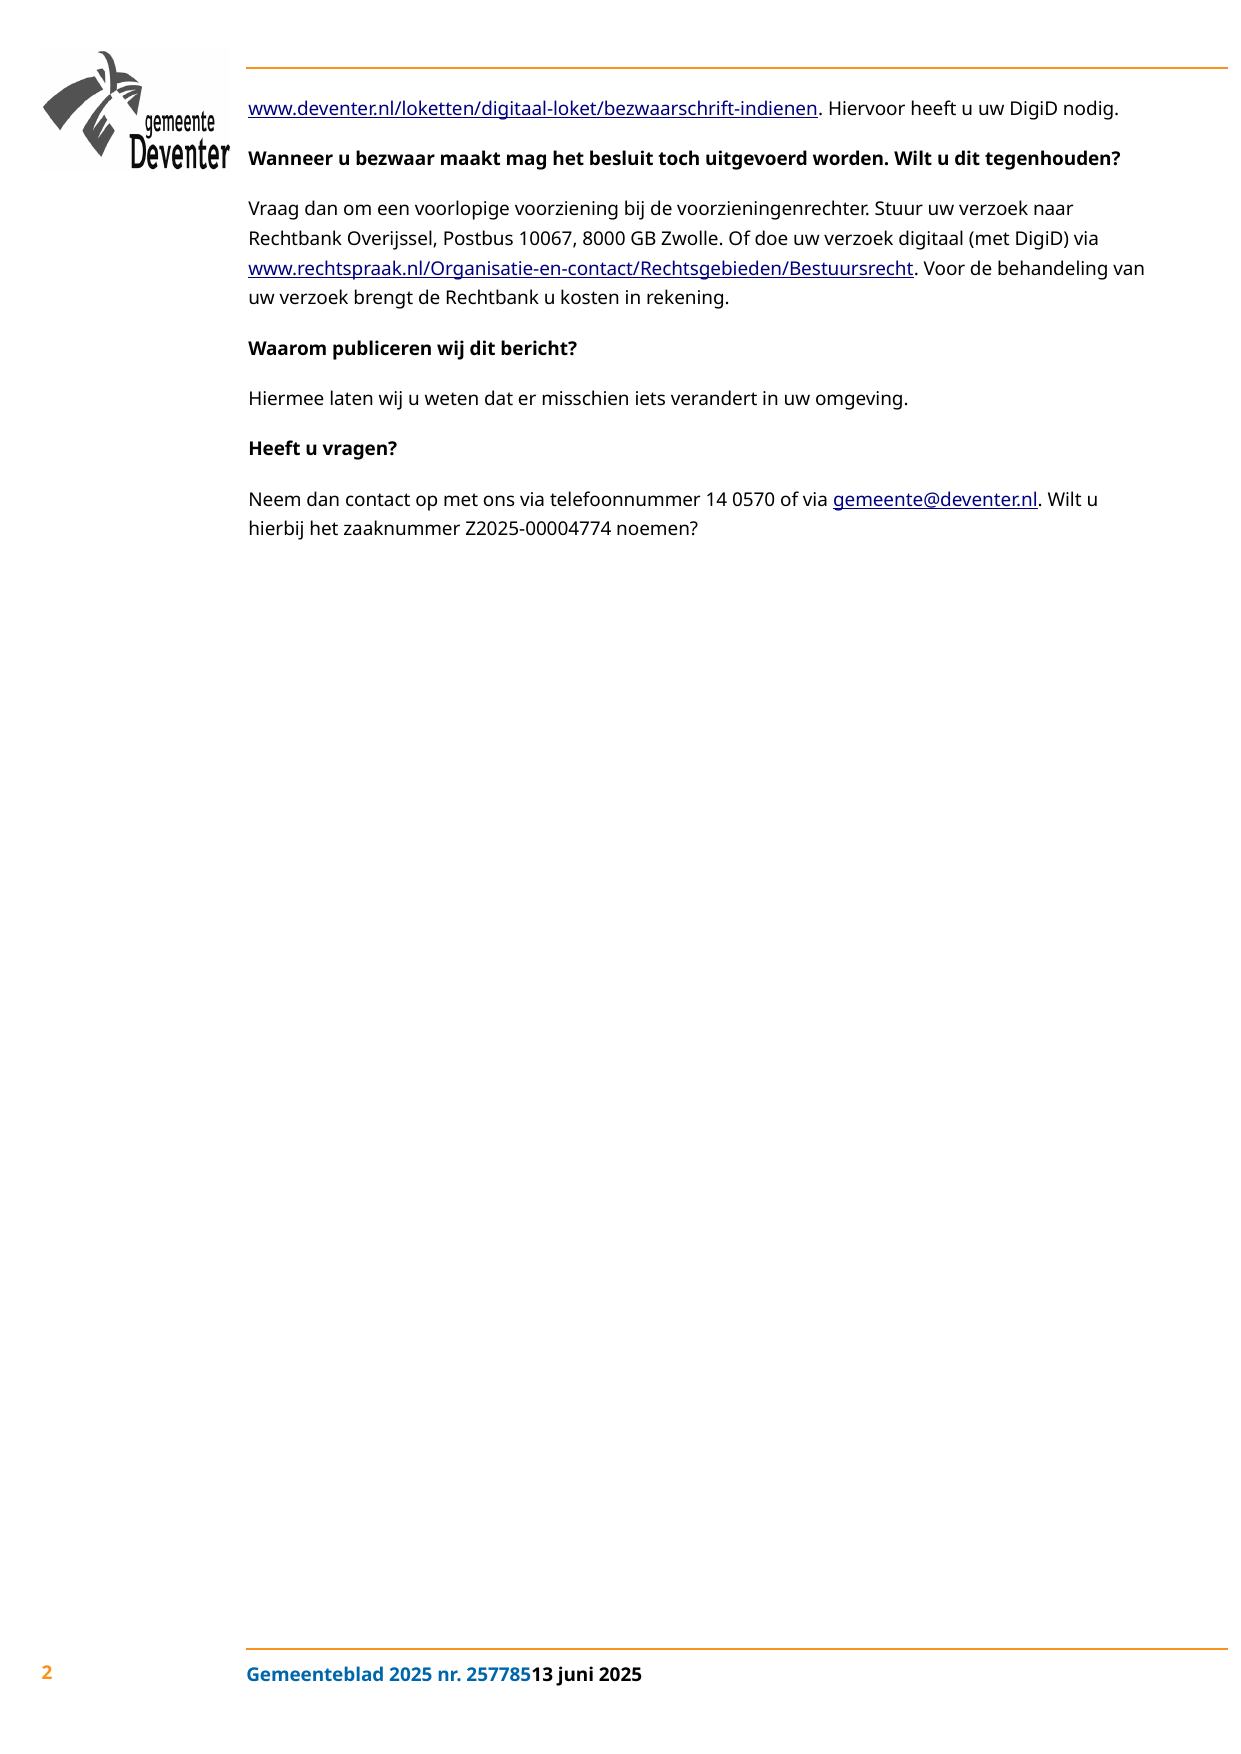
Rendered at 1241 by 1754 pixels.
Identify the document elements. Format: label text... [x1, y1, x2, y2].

text Neem dan contact op met ons via telefoonnummer 14 0570 of via gemeente@deventer.nl. Wilt u hierbij het zaaknummer Z2025-00004774 noemen? [248, 486, 1152, 541]
text Heeft u vragen? [248, 436, 1152, 461]
text www.deventer.nl/loketten/digitaal-loket/bezwaarschrift-indienen. Hiervoor heeft u uw DigiD nodig. [248, 95, 1152, 121]
text Vraag dan om een voorlopige voorziening bij de voorzieningenrechter. Stuur uw verzoek naar Rechtbank Overijssel, Postbus 10067, 8000 GB Zwolle. Of doe uw verzoek digitaal (met DigiD) via www.rechtspraak.nl/Organisatie-en-contact/Rechtsgebieden/Bestuursrecht. Voor de behandeling van uw verzoek brengt de Rechtbank u kosten in rekening. [248, 196, 1152, 310]
text Waarom publiceren wij dit bericht? [248, 335, 1152, 361]
text Wanneer u bezwaar maakt mag het besluit toch uitgevoerd worden. Wilt u dit tegenhouden? [248, 145, 1152, 171]
text Hiermee laten wij u weten dat er misschien iets verandert in uw omgeving. [248, 385, 1152, 411]
picture [41, 47, 231, 172]
